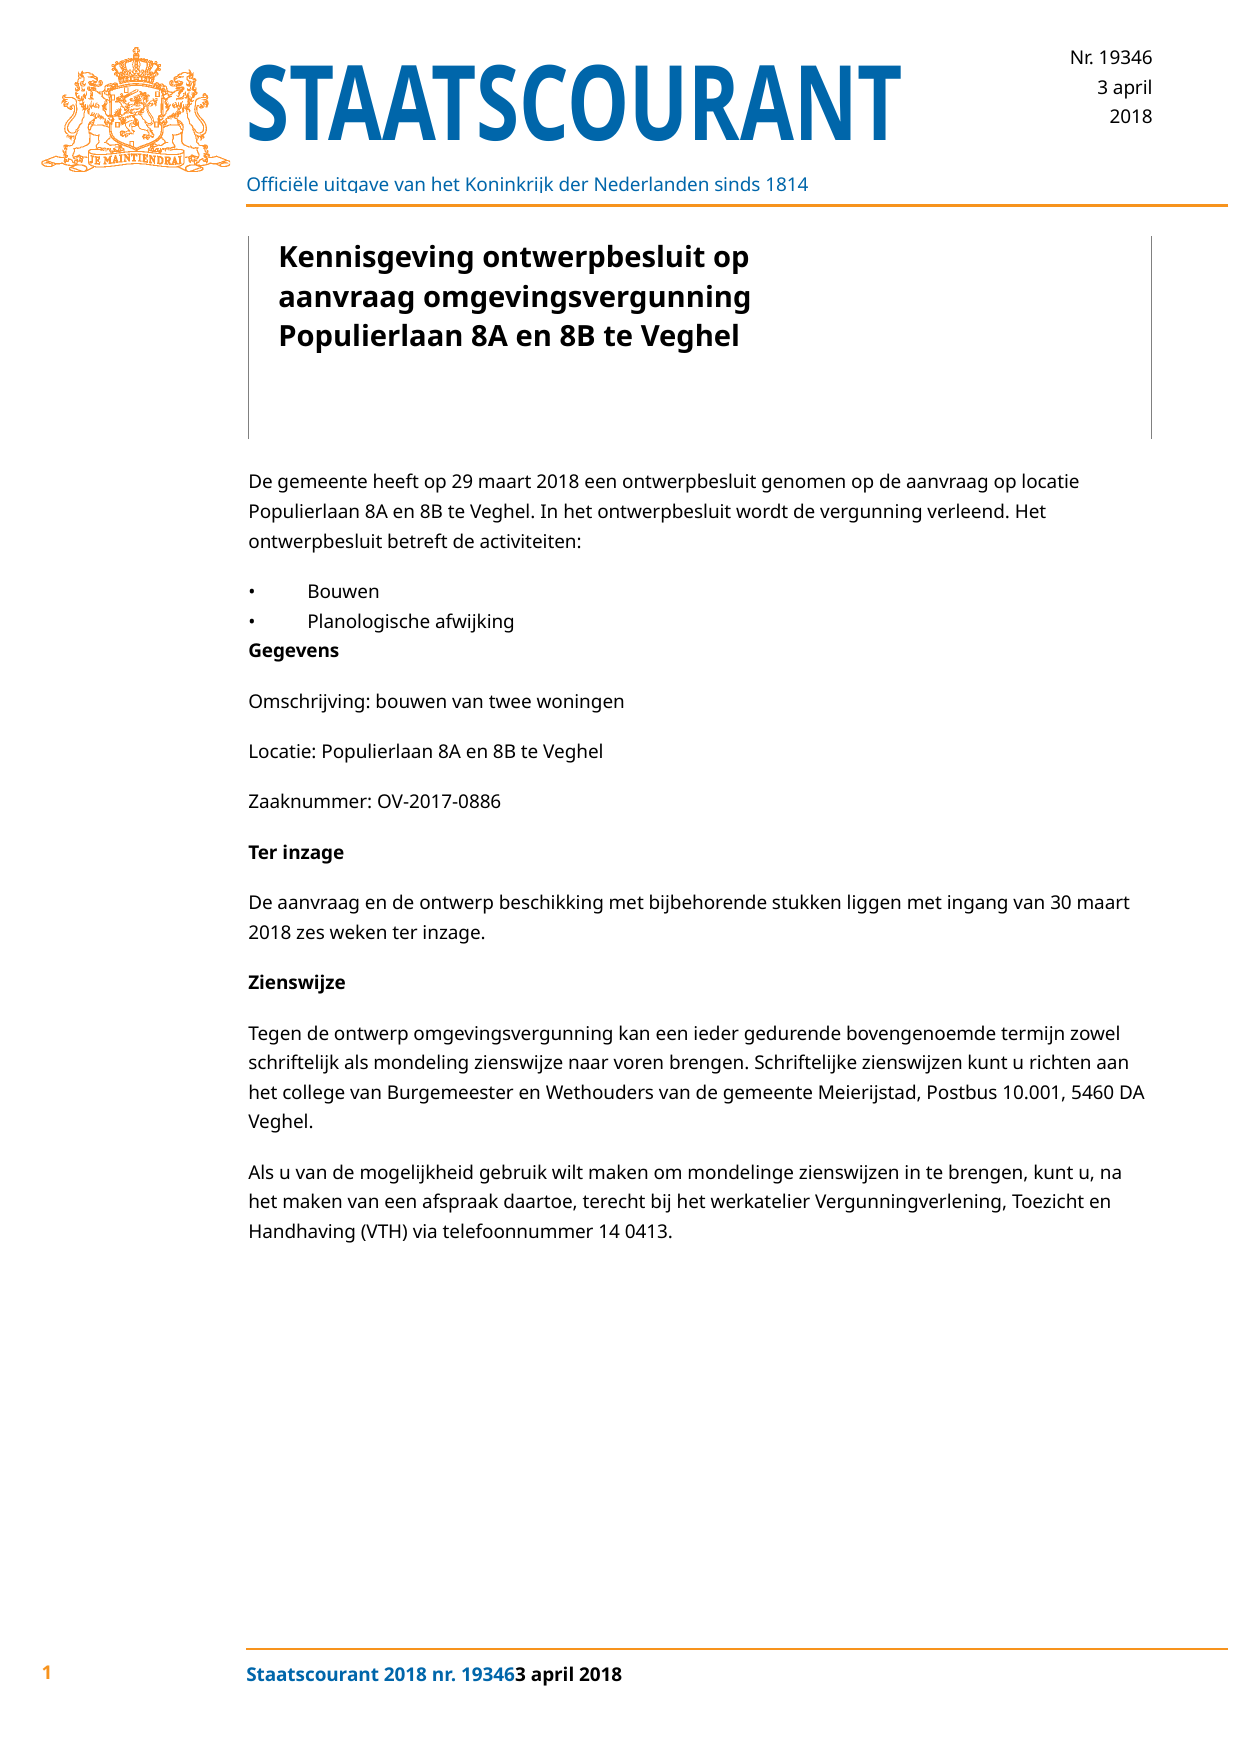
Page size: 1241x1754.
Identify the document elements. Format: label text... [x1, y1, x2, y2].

text Zienswijze [248, 969, 1152, 995]
text De gemeente heeft op 29 maart 2018 een ontwerpbesluit genomen op de aanvraag op locatie Populierlaan 8A en 8B te Veghel. In het ontwerpbesluit wordt de vergunning verleend. Het ontwerpbesluit betreft de activiteiten: [248, 469, 1152, 553]
text Zaaknummer: OV-2017-0886 [248, 789, 1152, 814]
list Bouwen [248, 578, 1152, 604]
text Ter inzage [248, 839, 1152, 865]
text Gegevens [248, 637, 1152, 663]
text Als u van de mogelijkheid gebruik wilt maken om mondelinge zienswijzen in te brengen, kunt u, na het maken van een afspraak daartoe, terecht bij het werkatelier Vergunningverlening, Toezicht en Handhaving (VTH) via telefoonnummer 14 0413. [248, 1159, 1152, 1244]
text Omschrijving: bouwen van twee woningen [248, 688, 1152, 713]
picture [912, 236, 1090, 414]
table_header [850, 414, 1151, 439]
table_header [1090, 236, 1151, 413]
list Planologische afwijking [248, 608, 1152, 633]
table_header Kennisgeving ontwerpbesluit op aanvraag omgevingsvergunning Populierlaan 8A en 8B te Veghel [249, 236, 850, 439]
text Locatie: Populierlaan 8A en 8B te Veghel [248, 738, 1152, 764]
text Tegen de ontwerp omgevingsvergunning kan een ieder gedurende bovengenoemde termijn zowel schriftelijk als mondeling zienswijze naar voren brengen. Schriftelijke zienswijzen kunt u richten aan het college van Burgemeester en Wethouders van de gemeente Meierijstad, Postbus 10.001, 5460 DA Veghel. [248, 1020, 1152, 1134]
picture [41, 47, 231, 172]
text De aanvraag en de ontwerp beschikking met bijbehorende stukken liggen met ingang van 30 maart 2018 zes weken ter inzage. [248, 889, 1152, 945]
table_header [850, 236, 912, 413]
